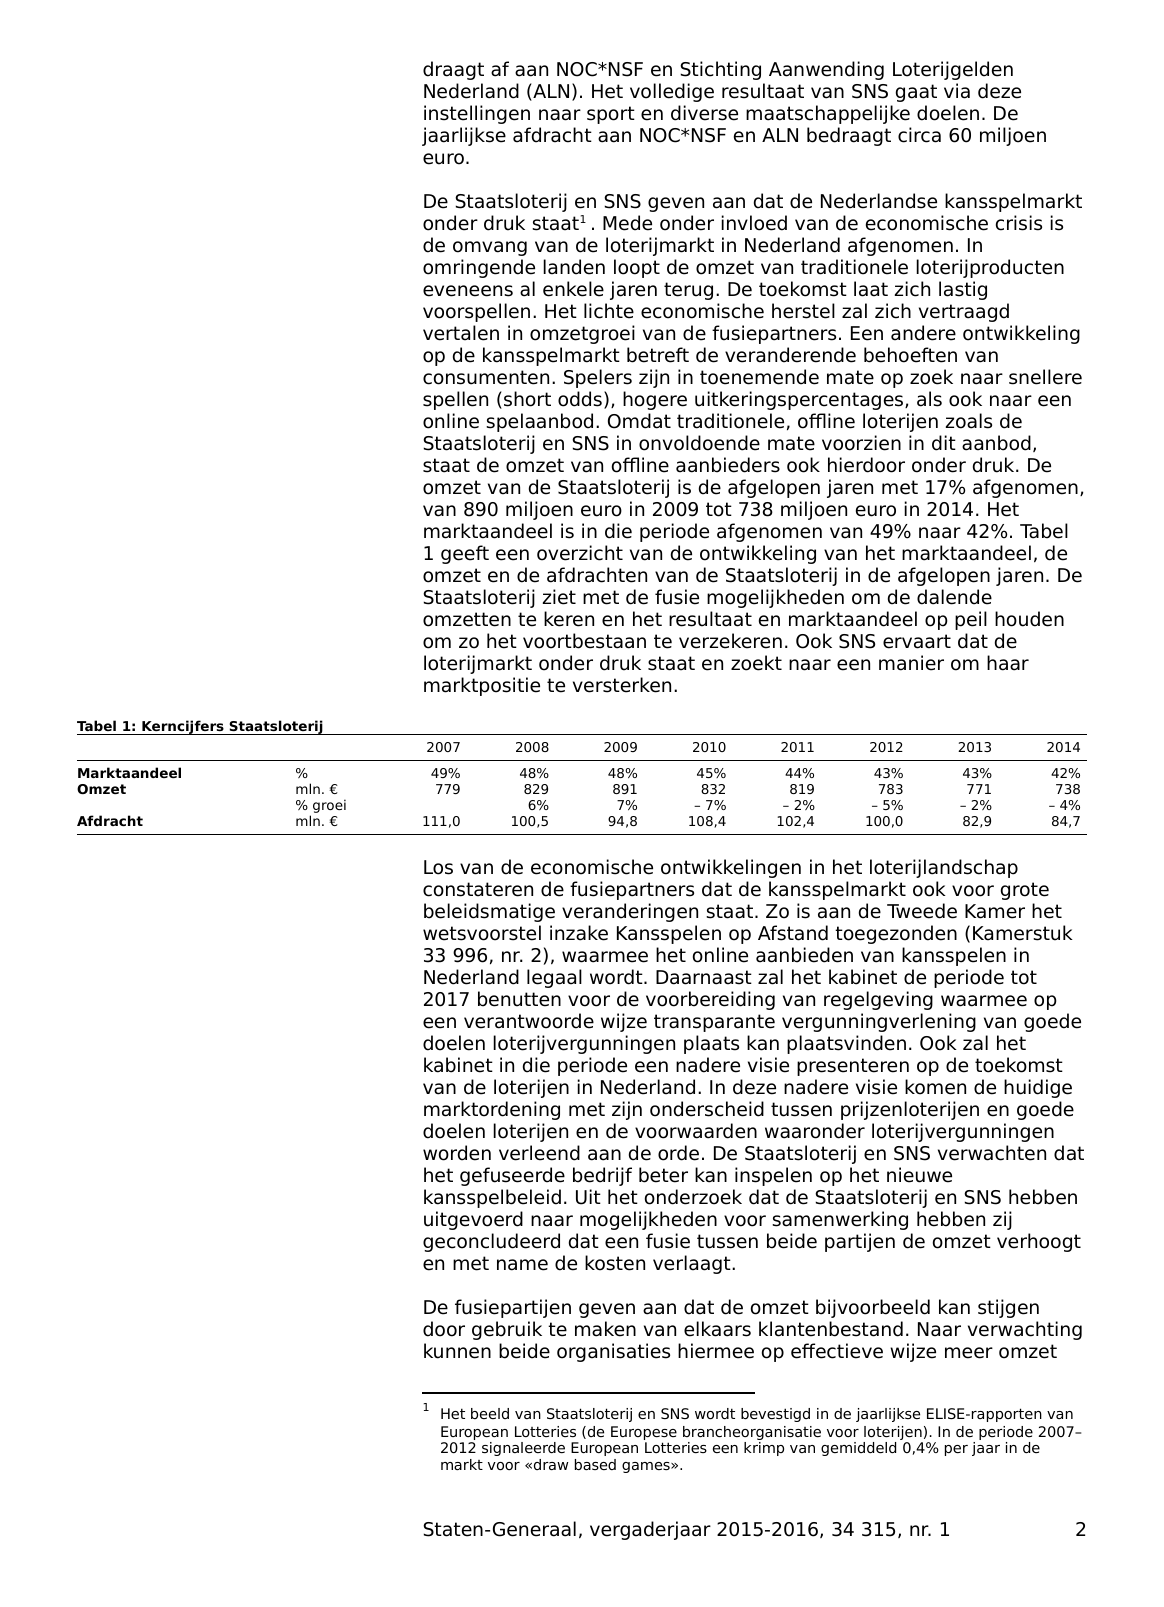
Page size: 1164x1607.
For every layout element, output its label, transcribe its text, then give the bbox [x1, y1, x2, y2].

table_cell 783 [821, 782, 909, 798]
table_cell 94,8 [555, 813, 644, 834]
table_cell 100,5 [466, 813, 555, 834]
table_cell 2010 [644, 735, 732, 760]
table_cell 84,7 [998, 813, 1087, 834]
table_cell Afdracht [77, 813, 289, 834]
table_cell mln. € [289, 813, 378, 834]
table_cell % groei [289, 798, 378, 813]
table_cell 100,0 [821, 813, 909, 834]
table_cell 43% [821, 761, 909, 782]
table_cell 2007 [378, 735, 466, 760]
table_cell 43% [909, 761, 998, 782]
table_cell [77, 735, 289, 760]
table_cell – 5% [821, 798, 909, 813]
table_cell 779 [378, 782, 466, 798]
table_cell 48% [555, 761, 644, 782]
table_cell 111,0 [378, 813, 466, 834]
table_cell Omzet [77, 782, 289, 798]
table_cell 7% [555, 798, 644, 813]
table_cell 891 [555, 782, 644, 798]
table_cell 6% [466, 798, 555, 813]
table_cell 738 [998, 782, 1087, 798]
table_cell 829 [466, 782, 555, 798]
text Los van de economische ontwikkelingen in het loterijlandschap constateren de fusiepartners dat de kansspelmarkt ook voor grote beleidsmatige veranderingen staat. Zo is aan de Tweede Kamer het wetsvoorstel inzake Kansspelen op Afstand toegezonden (Kamerstuk 33 996, nr. 2), waarmee het online aanbieden van kansspelen in Nederland legaal wordt. Daarnaast zal het kabinet de periode tot 2017 benutten voor de voorbereiding van regelgeving waarmee op een verantwoorde wijze transparante vergunningverlening van goede doelen loterijvergunningen plaats kan plaatsvinden. Ook zal het kabinet in die periode een nadere visie presenteren op de toekomst van de loterijen in Nederland. In deze nadere visie komen de huidige marktordening met zijn onderscheid tussen prijzenloterijen en goede doelen loterijen en de voorwaarden waaronder loterijvergunningen worden verleend aan de orde. De Staatsloterij en SNS verwachten dat het gefuseerde bedrijf beter kan inspelen op het nieuwe kansspelbeleid. Uit het onderzoek dat de Staatsloterij en SNS hebben uitgevoerd naar mogelijkheden voor samenwerking hebben zij geconcludeerd dat een fusie tussen beide partijen de omzet verhoogt en met name de kosten verlaagt. [422, 857, 1087, 1274]
table_cell 2013 [909, 735, 998, 760]
table_cell 49% [378, 761, 466, 782]
table_cell – 2% [732, 798, 821, 813]
table_cell 42% [998, 761, 1087, 782]
table_cell 2008 [466, 735, 555, 760]
table_cell % [289, 761, 378, 782]
table_cell – 4% [998, 798, 1087, 813]
text draagt af aan NOC*NSF en Stichting Aanwending Loterijgelden Nederland (ALN). Het volledige resultaat van SNS gaat via deze instellingen naar sport en diverse maatschappelijke doelen. De jaarlijkse afdracht aan NOC*NSF en ALN bedraagt circa 60 miljoen euro. [422, 59, 1087, 169]
table_cell 108,4 [644, 813, 732, 834]
table_cell 771 [909, 782, 998, 798]
table_cell 2012 [821, 735, 909, 760]
text De Staatsloterij en SNS geven aan dat de Nederlandse kansspelmarkt onder druk staat. Mede onder invloed van de economische crisis is de omvang van de loterijmarkt in Nederland afgenomen. In omringende landen loopt de omzet van traditionele loterijproducten eveneens al enkele jaren terug. De toekomst laat zich lastig voorspellen. Het lichte economische herstel zal zich vertraagd vertalen in omzetgroei van de fusiepartners. Een andere ontwikkeling op de kansspelmarkt betreft de veranderende behoeften van consumenten. Spelers zijn in toenemende mate op zoek naar snellere spellen (short odds), hogere uitkeringspercentages, als ook naar een online spelaanbod. Omdat traditionele, offline loterijen zoals de Staatsloterij en SNS in onvoldoende mate voorzien in dit aanbod, staat de omzet van offline aanbieders ook hierdoor onder druk. De omzet van de Staatsloterij is de afgelopen jaren met 17% afgenomen, van 890 miljoen euro in 2009 tot 738 miljoen euro in 2014. Het marktaandeel is in die periode afgenomen van 49% naar 42%. Tabel 1 geeft een overzicht van de ontwikkeling van het marktaandeel, de omzet en de afdrachten van de Staatsloterij in de afgelopen jaren. De Staatsloterij ziet met de fusie mogelijkheden om de dalende omzetten te keren en het resultaat en marktaandeel op peil houden om zo het voortbestaan te verzekeren. Ook SNS ervaart dat de loterijmarkt onder druk staat en zoekt naar een manier om haar marktpositie te versterken. [422, 191, 1087, 697]
table_cell 45% [644, 761, 732, 782]
table_cell 44% [732, 761, 821, 782]
table_cell Marktaandeel [77, 761, 289, 782]
table_cell [378, 798, 466, 813]
text De fusiepartijen geven aan dat de omzet bijvoorbeeld kan stijgen door gebruik te maken van elkaars klantenbestand. Naar verwachting kunnen beide organisaties hiermee op effectieve wijze meer omzet [422, 1297, 1087, 1363]
text Het beeld van Staatsloterij en SNS wordt bevestigd in de jaarlijkse ELISE-rapporten van European Lotteries (de Europese brancheorganisatie voor loterijen). In de periode 2007–2012 signaleerde European Lotteries een krimp van gemiddeld 0,4% per jaar in de markt voor «draw based games». [422, 1402, 1087, 1474]
table_cell – 7% [644, 798, 732, 813]
table_cell 819 [732, 782, 821, 798]
table_header Tabel 1: Kerncijfers Staatsloterij [77, 719, 1087, 734]
table_cell mln. € [289, 782, 378, 798]
table_cell [77, 798, 289, 813]
table_cell 2014 [998, 735, 1087, 760]
table_cell 82,9 [909, 813, 998, 834]
table_cell 2011 [732, 735, 821, 760]
table_cell 48% [466, 761, 555, 782]
table_cell [289, 735, 378, 760]
table_cell 832 [644, 782, 732, 798]
table_cell – 2% [909, 798, 998, 813]
table_cell 2009 [555, 735, 644, 760]
table_cell 102,4 [732, 813, 821, 834]
